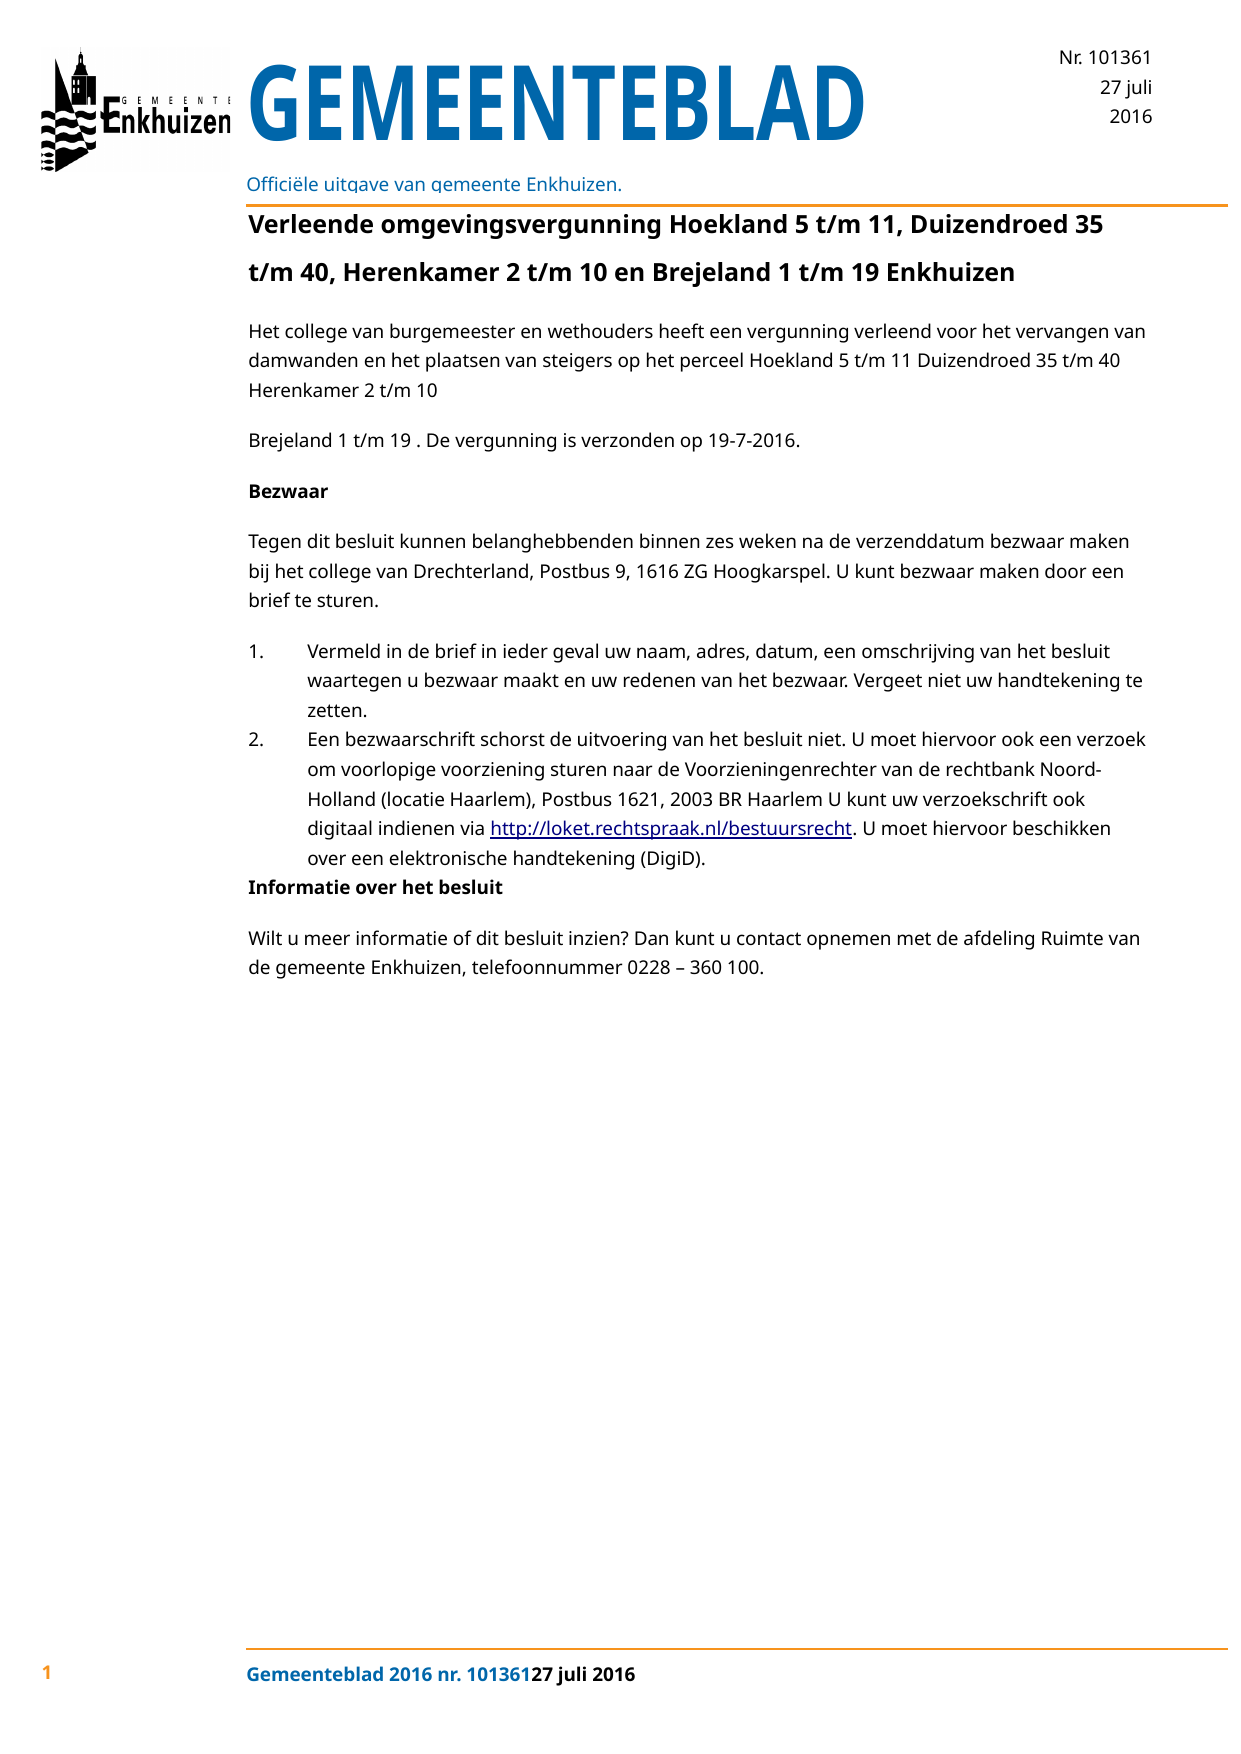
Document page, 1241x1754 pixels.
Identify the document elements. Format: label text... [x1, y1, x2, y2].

text Het college van burgemeester en wethouders heeft een vergunning verleend voor het vervangen van damwanden en het plaatsen van steigers op het perceel Hoekland 5 t/m 11 Duizendroed 35 t/m 40 Herenkamer 2 t/m 10 [248, 318, 1152, 403]
picture [41, 47, 231, 172]
text Wilt u meer informatie of dit besluit inzien? Dan kunt u contact opnemen met de afdeling Ruimte van de gemeente Enkhuizen, telefoonnummer 0228 – 360 100. [248, 925, 1152, 980]
text Verleende omgevingsvergunning Hoekland 5 t/m 11, Duizendroed 35 t/m 40, Herenkamer 2 t/m 10 en Brejeland 1 t/m 19 Enkhuizen [248, 207, 1152, 288]
text Brejeland 1 t/m 19 . De vergunning is verzonden op 19-7-2016. [248, 427, 1152, 453]
text Informatie over het besluit [248, 874, 1152, 900]
list Een bezwaarschrift schorst de uitvoering van het besluit niet. U moet hiervoor ook een verzoek om voorlopige voorziening sturen naar de Voorzieningenrechter van de rechtbank Noord-Holland (locatie Haarlem), Postbus 1621, 2003 BR Haarlem U kunt uw verzoekschrift ook digitaal indienen via http://loket.rechtspraak.nl/bestuursrecht. U moet hiervoor beschikken over een elektronische handtekening (DigiD). [248, 727, 1152, 871]
text Tegen dit besluit kunnen belanghebbenden binnen zes weken na de verzenddatum bezwaar maken bij het college van Drechterland, Postbus 9, 1616 ZG Hoogkarspel. U kunt bezwaar maken door een brief te sturen. [248, 528, 1152, 613]
list Vermeld in de brief in ieder geval uw naam, adres, datum, een omschrijving van het besluit waartegen u bezwaar maakt en uw redenen van het bezwaar. Vergeet niet uw handtekening te zetten. [248, 638, 1152, 723]
text Bezwaar [248, 478, 1152, 504]
